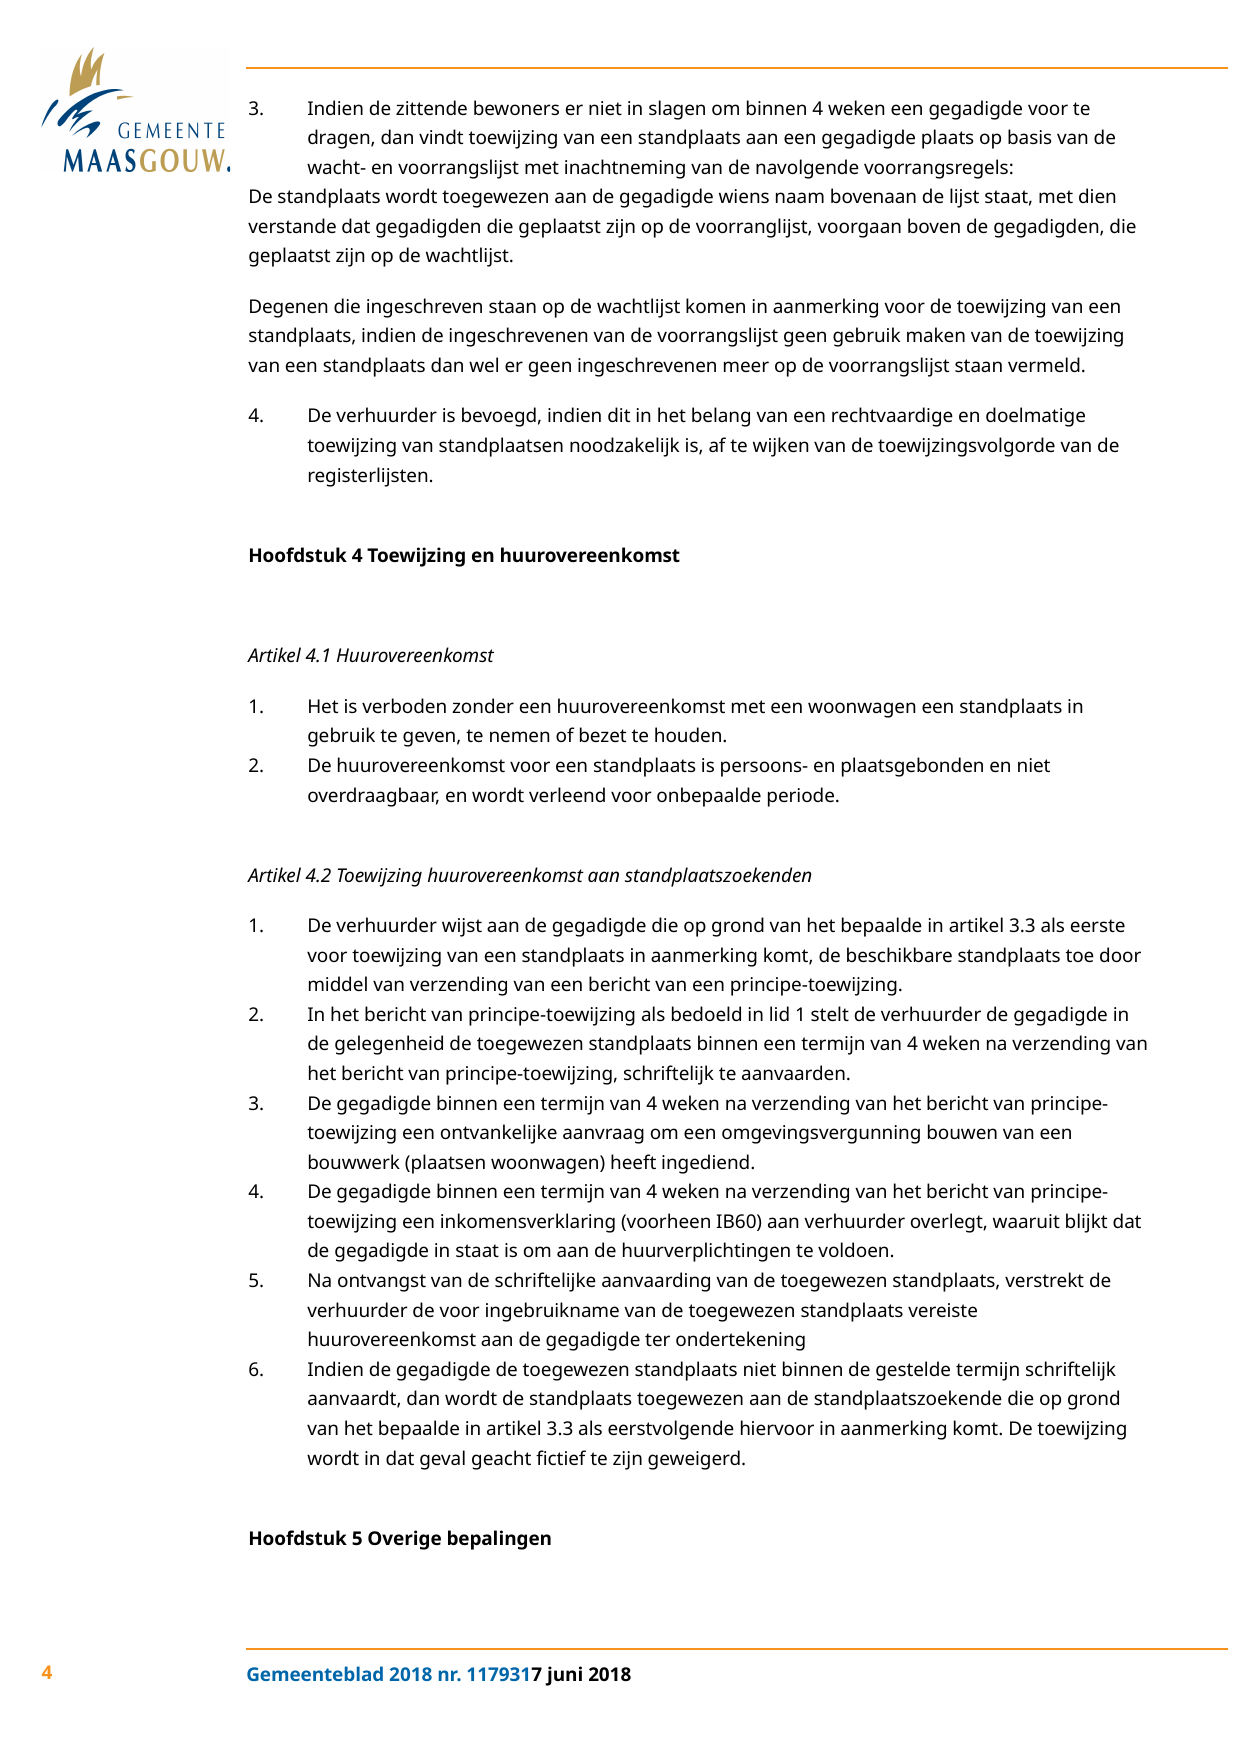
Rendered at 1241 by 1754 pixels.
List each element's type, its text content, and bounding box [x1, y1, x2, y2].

list Indien de zittende bewoners er niet in slagen om binnen 4 weken een gegadigde voor te dragen, dan vindt toewijzing van een standplaats aan een gegadigde plaats op basis van de wacht- en voorrangslijst met inachtneming van de navolgende voorrangsregels: [248, 95, 1152, 180]
text Hoofdstuk 5 Overige bepalingen [248, 1525, 1152, 1551]
text Artikel 4.1 Huurovereenkomst [248, 643, 1152, 668]
list In het bericht van principe-toewijzing als bedoeld in lid 1 stelt de verhuurder de gegadigde in de gelegenheid de toegewezen standplaats binnen een termijn van 4 weken na verzending van het bericht van principe-toewijzing, schriftelijk te aanvaarden. [248, 1001, 1152, 1086]
list De verhuurder wijst aan de gegadigde die op grond van het bepaalde in artikel 3.3 als eerste voor toewijzing van een standplaats in aanmerking komt, de beschikbare standplaats toe door middel van verzending van een bericht van een principe-toewijzing. [248, 912, 1152, 997]
list Indien de gegadigde de toegewezen standplaats niet binnen de gestelde termijn schriftelijk aanvaardt, dan wordt de standplaats toegewezen aan de standplaatszoekende die op grond van het bepaalde in artikel 3.3 als eerstvolgende hiervoor in aanmerking komt. De toewijzing wordt in dat geval geacht fictief te zijn geweigerd. [248, 1356, 1152, 1471]
text De standplaats wordt toegewezen aan de gegadigde wiens naam bovenaan de lijst staat, met dien verstande dat gegadigden die geplaatst zijn op de voorranglijst, voorgaan boven de gegadigden, die geplaatst zijn op de wachtlijst. [248, 183, 1152, 268]
text Artikel 4.2 Toewijzing huurovereenkomst aan standplaatszoekenden [248, 862, 1152, 888]
text Degenen die ingeschreven staan op de wachtlijst komen in aanmerking voor de toewijzing van een standplaats, indien de ingeschrevenen van de voorrangslijst geen gebruik maken van de toewijzing van een standplaats dan wel er geen ingeschrevenen meer op de voorrangslijst staan vermeld. [248, 293, 1152, 378]
list De gegadigde binnen een termijn van 4 weken na verzending van het bericht van principe-toewijzing een ontvankelijke aanvraag om een omgevingsvergunning bouwen van een bouwwerk (plaatsen woonwagen) heeft ingediend. [248, 1090, 1152, 1175]
text Hoofdstuk 4 Toewijzing en huurovereenkomst [248, 542, 1152, 568]
list Na ontvangst van de schriftelijke aanvaarding van de toegewezen standplaats, verstrekt de verhuurder de voor ingebruikname van de toegewezen standplaats vereiste huurovereenkomst aan de gegadigde ter ondertekening [248, 1267, 1152, 1352]
list De huurovereenkomst voor een standplaats is persoons- en plaatsgebonden en niet overdraagbaar, en wordt verleend voor onbepaalde periode. [248, 752, 1152, 808]
list Het is verboden zonder een huurovereenkomst met een woonwagen een standplaats in gebruik te geven, te nemen of bezet te houden. [248, 693, 1152, 748]
list De verhuurder is bevoegd, indien dit in het belang van een rechtvaardige en doelmatige toewijzing van standplaatsen noodzakelijk is, af te wijken van de toewijzingsvolgorde van de registerlijsten. [248, 403, 1152, 488]
list De gegadigde binnen een termijn van 4 weken na verzending van het bericht van principe-toewijzing een inkomensverklaring (voorheen IB60) aan verhuurder overlegt, waaruit blijkt dat de gegadigde in staat is om aan de huurverplichtingen te voldoen. [248, 1178, 1152, 1263]
picture [41, 47, 231, 172]
